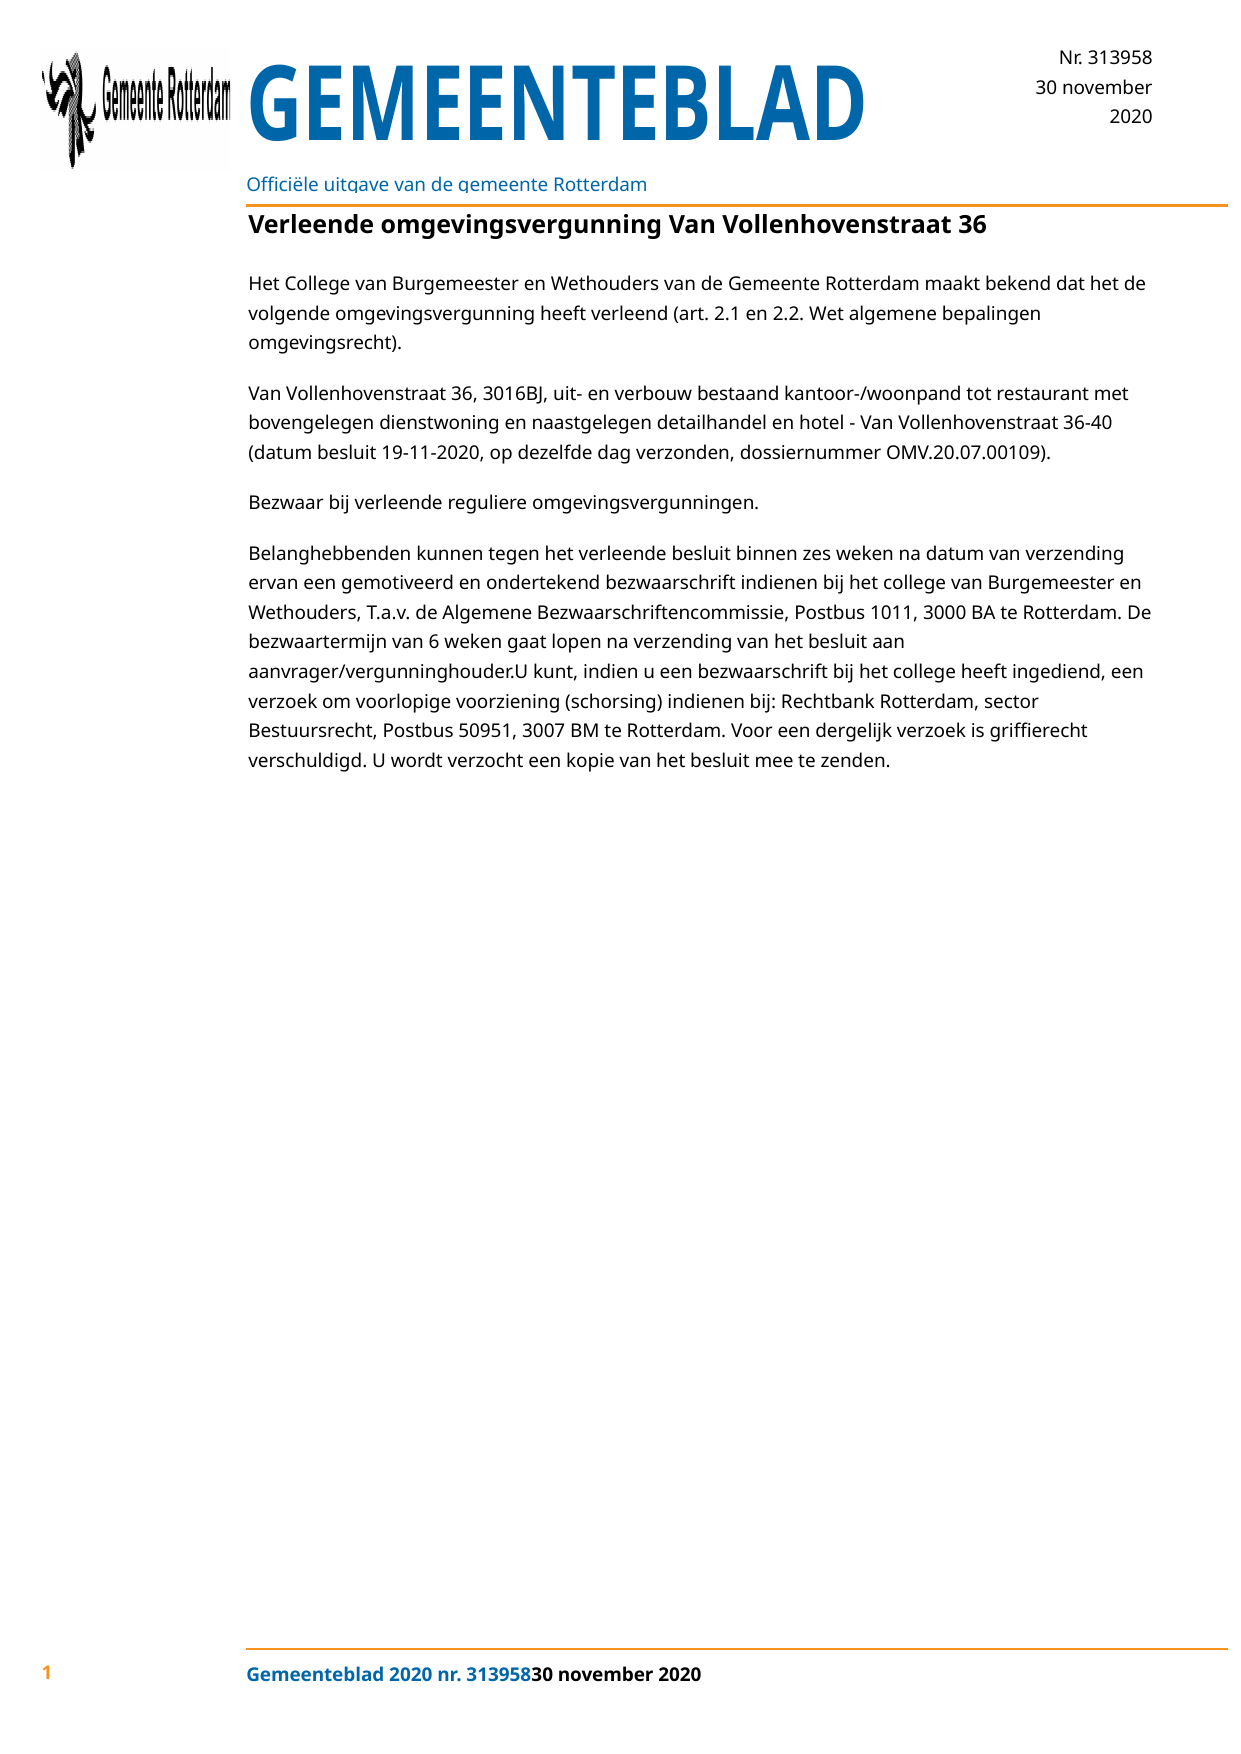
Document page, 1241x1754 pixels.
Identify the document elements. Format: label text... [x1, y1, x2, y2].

text Verleende omgevingsvergunning Van Vollenhovenstraat 36 [248, 207, 1152, 241]
picture [41, 47, 231, 172]
text Van Vollenhovenstraat 36, 3016BJ, uit- en verbouw bestaand kantoor-/woonpand tot restaurant met bovengelegen dienstwoning en naastgelegen detailhandel en hotel - Van Vollenhovenstraat 36-40 (datum besluit 19-11-2020, op dezelfde dag verzonden, dossiernummer OMV.20.07.00109). [248, 380, 1152, 465]
text Het College van Burgemeester en Wethouders van de Gemeente Rotterdam maakt bekend dat het de volgende omgevingsvergunning heeft verleend (art. 2.1 en 2.2. Wet algemene bepalingen omgevingsrecht). [248, 270, 1152, 355]
text Bezwaar bij verleende reguliere omgevingsvergunningen. [248, 489, 1152, 515]
text Belanghebbenden kunnen tegen het verleende besluit binnen zes weken na datum van verzending ervan een gemotiveerd en ondertekend bezwaarschrift indienen bij het college van Burgemeester en Wethouders, T.a.v. de Algemene Bezwaarschriftencommissie, Postbus 1011, 3000 BA te Rotterdam. De bezwaartermijn van 6 weken gaat lopen na verzending van het besluit aan aanvrager/vergunninghouder.U kunt, indien u een bezwaarschrift bij het college heeft ingediend, een verzoek om voorlopige voorziening (schorsing) indienen bij: Rechtbank Rotterdam, sector Bestuursrecht, Postbus 50951, 3007 BM te Rotterdam. Voor een dergelijk verzoek is griffierecht verschuldigd. U wordt verzocht een kopie van het besluit mee te zenden. [248, 540, 1152, 773]
